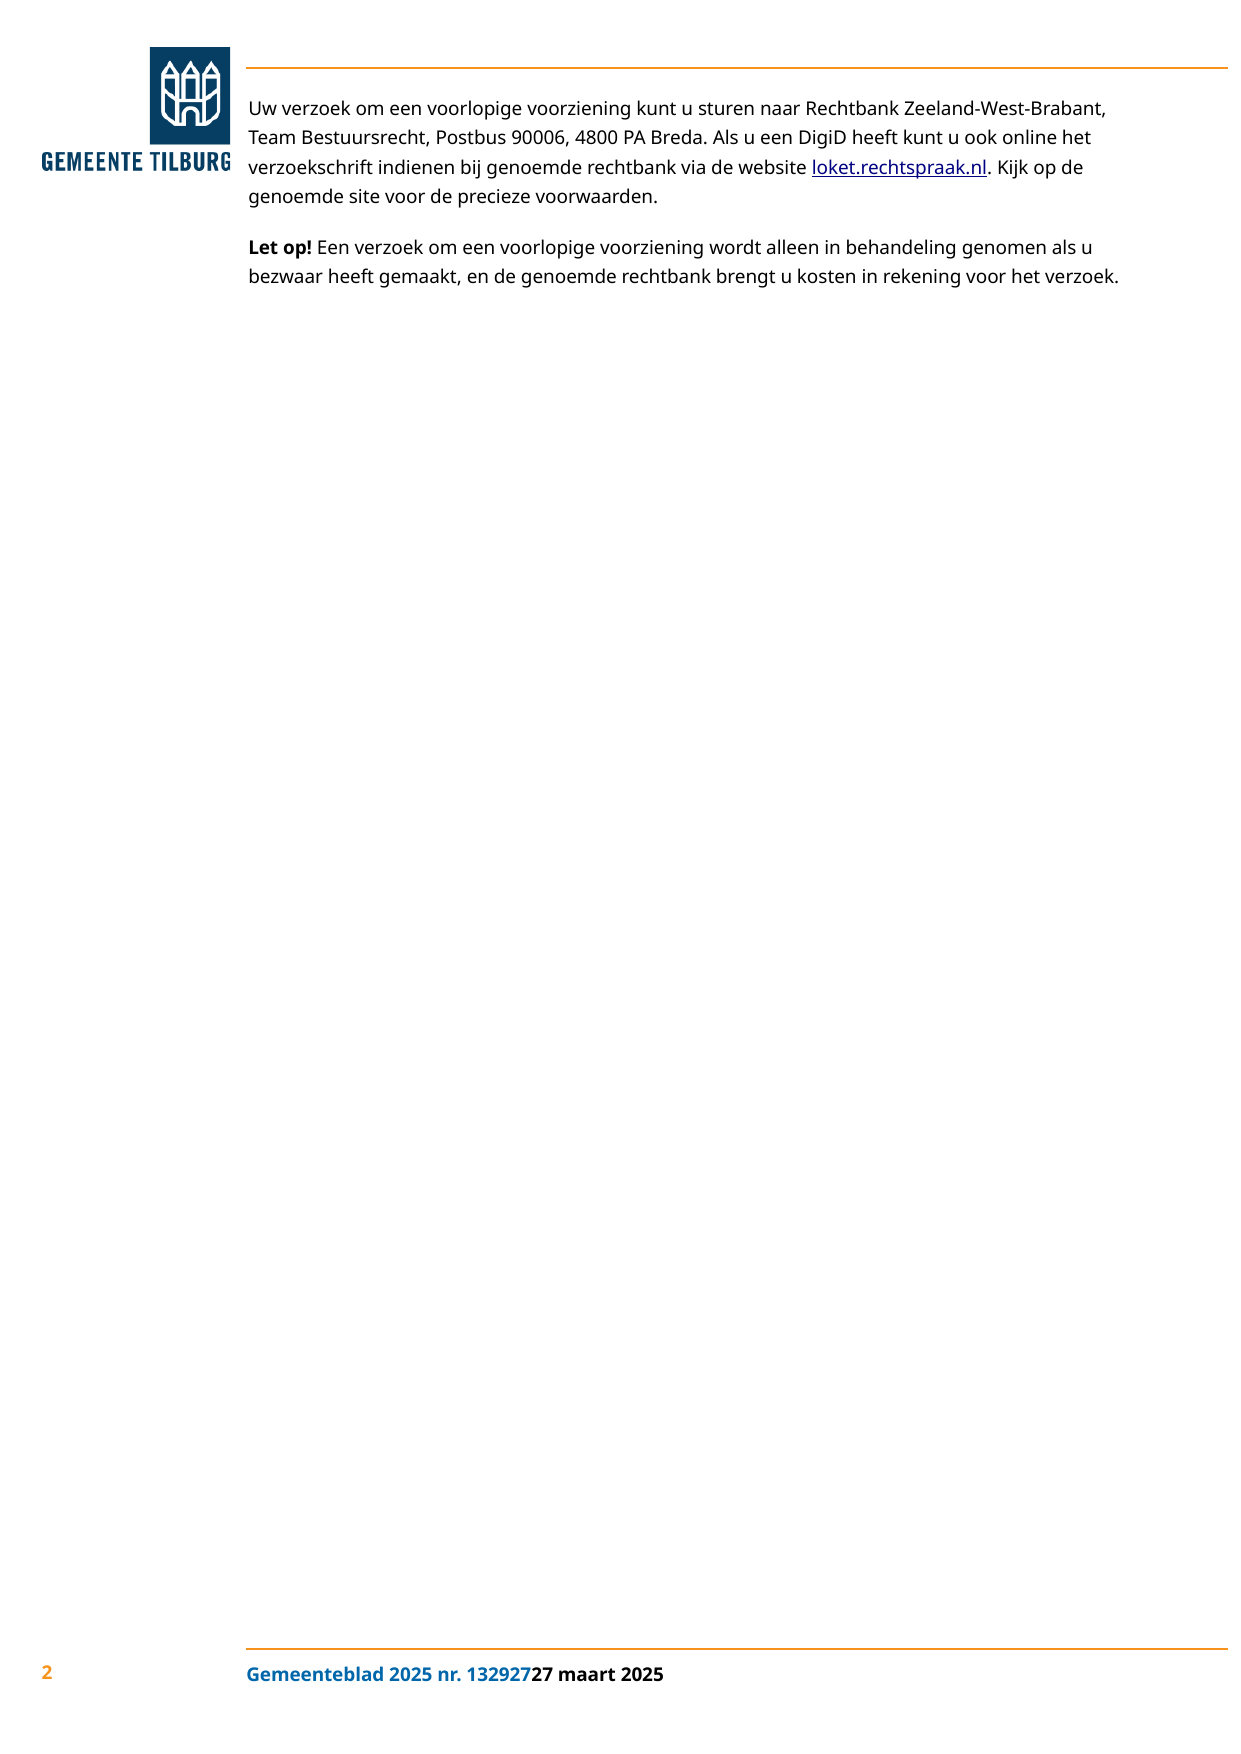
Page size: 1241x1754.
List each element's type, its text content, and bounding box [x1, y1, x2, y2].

text Uw verzoek om een voorlopige voorziening kunt u sturen naar Rechtbank Zeeland-West-Brabant, Team Bestuursrecht, Postbus 90006, 4800 PA Breda. Als u een DigiD heeft kunt u ook online het verzoekschrift indienen bij genoemde rechtbank via de website loket.rechtspraak.nl. Kijk op de genoemde site voor de precieze voorwaarden. [248, 95, 1152, 209]
text Let op! Een verzoek om een voorlopige voorziening wordt alleen in behandeling genomen als u bezwaar heeft gemaakt, en de genoemde rechtbank brengt u kosten in rekening voor het verzoek. [248, 234, 1152, 289]
picture [41, 47, 231, 172]
